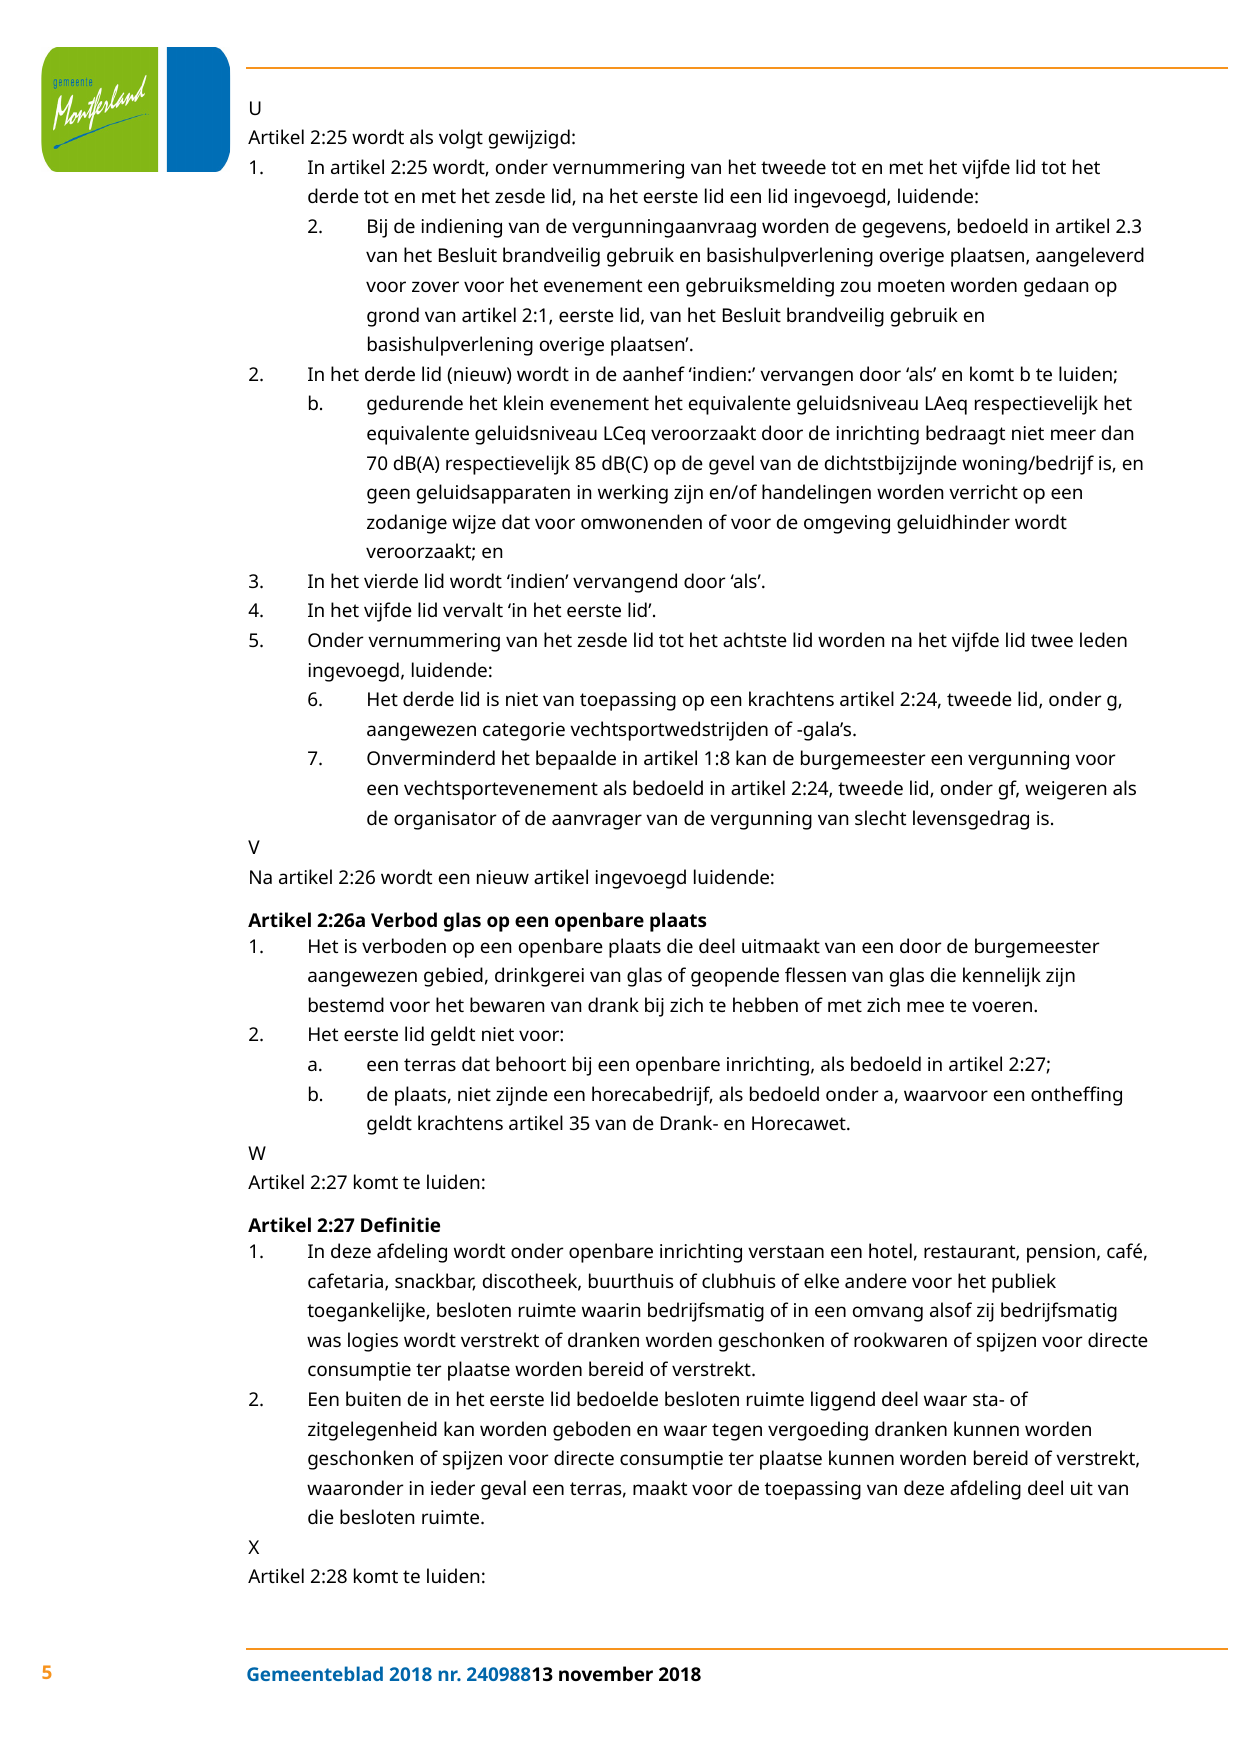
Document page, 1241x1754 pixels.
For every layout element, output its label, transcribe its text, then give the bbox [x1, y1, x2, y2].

list een terras dat behoort bij een openbare inrichting, als bedoeld in artikel 2:27; [307, 1051, 1152, 1077]
list In artikel 2:25 wordt, onder vernummering van het tweede tot en met het vijfde lid tot het derde tot en met het zesde lid, na het eerste lid een lid ingevoegd, luidende: [248, 154, 1152, 209]
text Na artikel 2:26 wordt een nieuw artikel ingevoegd luidende: [248, 864, 1152, 890]
list Een buiten de in het eerste lid bedoelde besloten ruimte liggend deel waar sta- of zitgelegenheid kan worden geboden en waar tegen vergoeding dranken kunnen worden geschonken of spijzen voor directe consumptie ter plaatse kunnen worden bereid of verstrekt, waaronder in ieder geval een terras, maakt voor de toepassing van deze afdeling deel uit van die besloten ruimte. [248, 1386, 1152, 1530]
list In deze afdeling wordt onder openbare inrichting verstaan een hotel, restaurant, pension, café, cafetaria, snackbar, discotheek, buurthuis of clubhuis of elke andere voor het publiek toegankelijke, besloten ruimte waarin bedrijfsmatig of in een omvang alsof zij bedrijfsmatig was logies wordt verstrekt of dranken worden geschonken of rookwaren of spijzen voor directe consumptie ter plaatse worden bereid of verstrekt. [248, 1238, 1152, 1382]
list In het vierde lid wordt ‘indien’ vervangend door ‘als’. [248, 568, 1152, 594]
text Artikel 2:28 komt te luiden: [248, 1564, 1152, 1589]
text V [248, 834, 1152, 860]
list Onverminderd het bepaalde in artikel 1:8 kan de burgemeester een vergunning voor een vechtsportevenement als bedoeld in artikel 2:24, tweede lid, onder gf, weigeren als de organisator of de aanvrager van de vergunning van slecht levensgedrag is. [307, 746, 1152, 831]
text Artikel 2:26a Verbod glas op een openbare plaats [248, 907, 1152, 933]
text W [248, 1140, 1152, 1166]
picture [41, 47, 231, 172]
list de plaats, niet zijnde een horecabedrijf, als bedoeld onder a, waarvoor een ontheffing geldt krachtens artikel 35 van de Drank- en Horecawet. [307, 1081, 1152, 1136]
list Onder vernummering van het zesde lid tot het achtste lid worden na het vijfde lid twee leden ingevoegd, luidende: [248, 627, 1152, 683]
list Het is verboden op een openbare plaats die deel uitmaakt van een door de burgemeester aangewezen gebied, drinkgerei van glas of geopende flessen van glas die kennelijk zijn bestemd voor het bewaren van drank bij zich te hebben of met zich mee te voeren. [248, 933, 1152, 1018]
list In het derde lid (nieuw) wordt in de aanhef ‘indien:’ vervangen door ‘als’ en komt b te luiden; [248, 361, 1152, 387]
list In het vijfde lid vervalt ‘in het eerste lid’. [248, 598, 1152, 623]
list Bij de indiening van de vergunningaanvraag worden de gegevens, bedoeld in artikel 2.3 van het Besluit brandveilig gebruik en basishulpverlening overige plaatsen, aangeleverd voor zover voor het evenement een gebruiksmelding zou moeten worden gedaan op grond van artikel 2:1, eerste lid, van het Besluit brandveilig gebruik en basishulpverlening overige plaatsen’. [307, 213, 1152, 357]
text Artikel 2:27 Definitie [248, 1213, 1152, 1238]
text Artikel 2:25 wordt als volgt gewijzigd: [248, 124, 1152, 150]
text U [248, 95, 1152, 121]
text X [248, 1534, 1152, 1560]
list Het derde lid is niet van toepassing op een krachtens artikel 2:24, tweede lid, onder g, aangewezen categorie vechtsportwedstrijden of -gala’s. [307, 686, 1152, 742]
list gedurende het klein evenement het equivalente geluidsniveau LAeq respectievelijk het equivalente geluidsniveau LCeq veroorzaakt door de inrichting bedraagt niet meer dan 70 dB(A) respectievelijk 85 dB(C) op de gevel van de dichtstbijzijnde woning/bedrijf is, en geen geluidsapparaten in werking zijn en/of handelingen worden verricht op een zodanige wijze dat voor omwonenden of voor de omgeving geluidhinder wordt veroorzaakt; en [307, 391, 1152, 564]
list Het eerste lid geldt niet voor: [248, 1022, 1152, 1047]
text Artikel 2:27 komt te luiden: [248, 1169, 1152, 1195]
